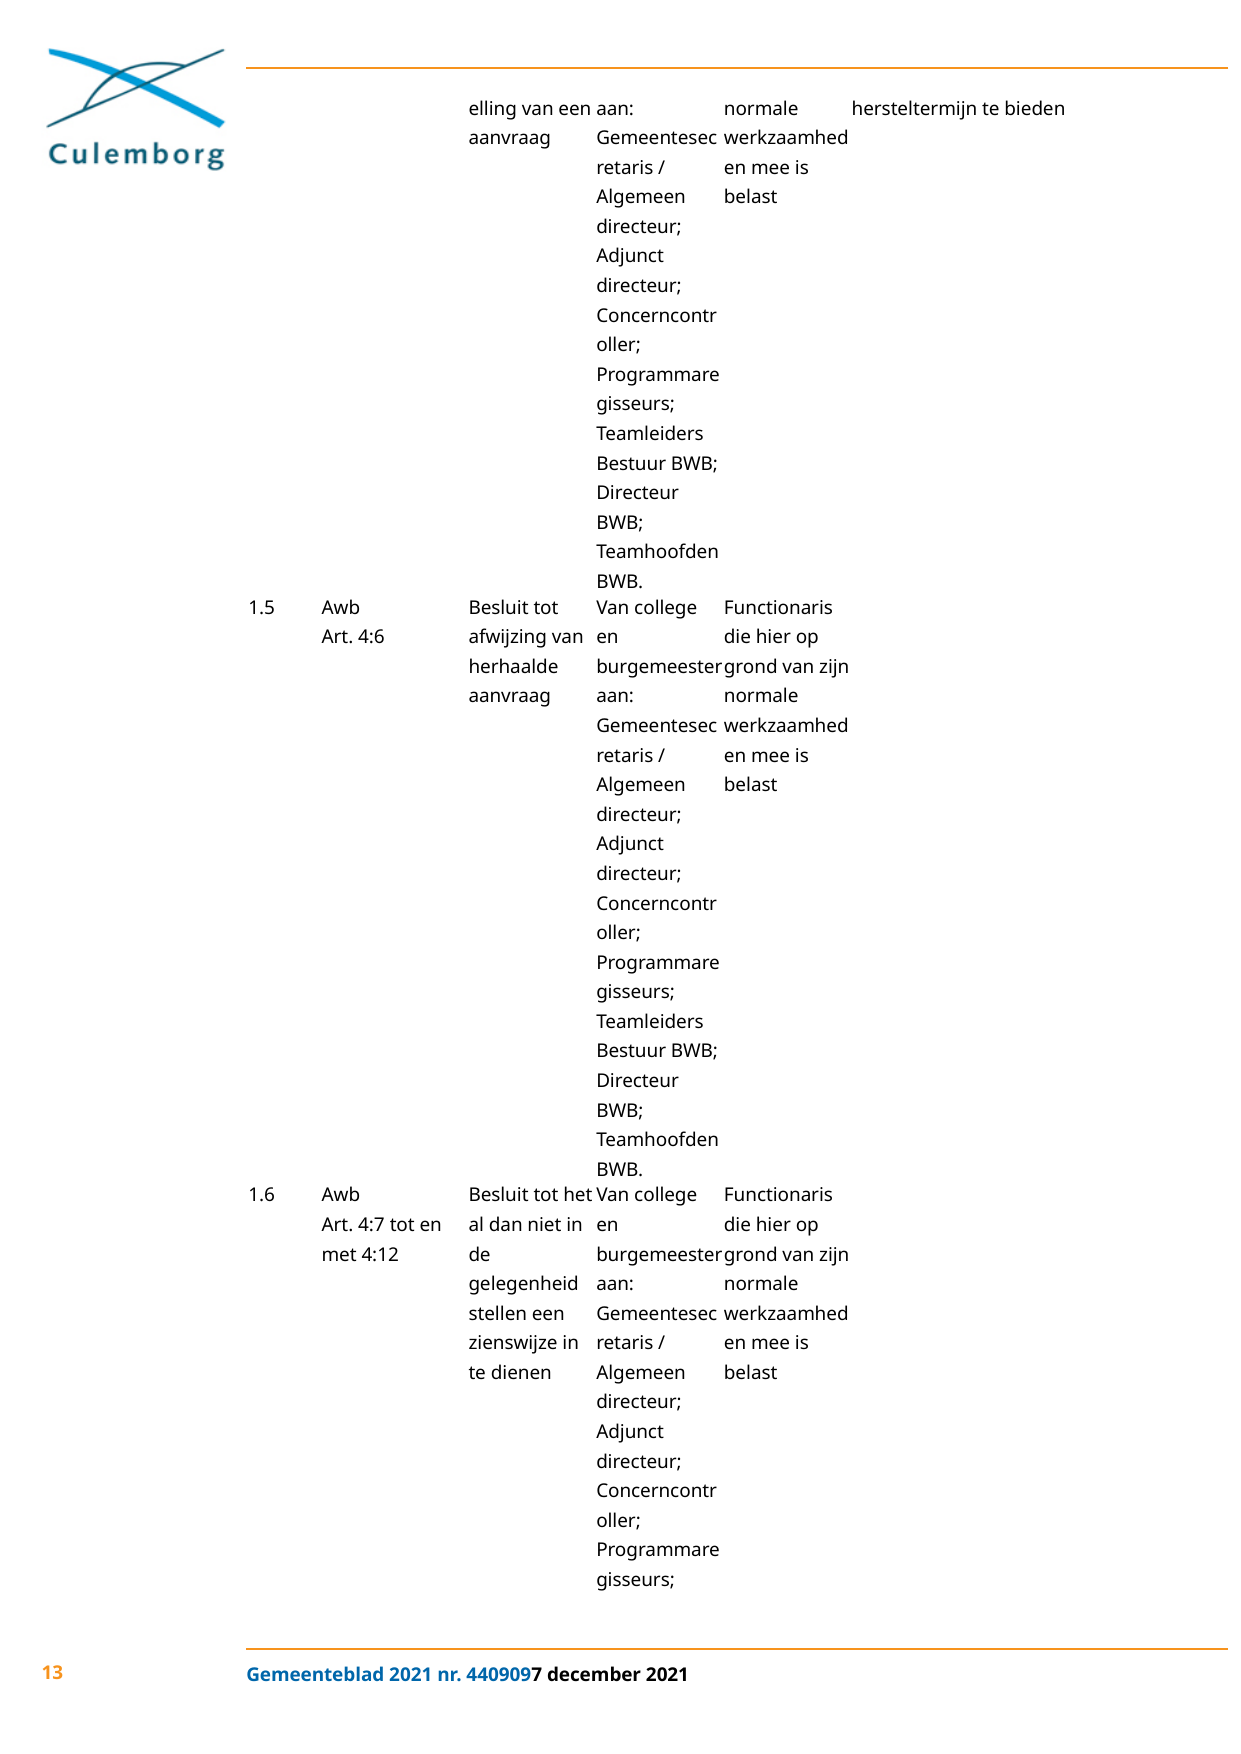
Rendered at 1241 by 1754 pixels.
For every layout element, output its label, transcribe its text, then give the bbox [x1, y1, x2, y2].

table_cell [851, 594, 1078, 1182]
table_cell Awb Art. 4:6 [321, 594, 468, 1182]
table_cell [321, 95, 468, 594]
table_cell aan: Gemeentesecretaris / Algemeen directeur; Adjunct directeur; Concerncontroller; Programmaregisseurs; Teamleiders Bestuur BWB; Directeur BWB; Teamhoofden BWB. [596, 95, 724, 594]
table_cell Van college en burgemeester aan: Gemeentesecretaris / Algemeen directeur; Adjunct directeur; Concerncontroller; Programmaregisseurs; [596, 1182, 724, 1592]
table_cell normale werkzaamheden mee is belast [724, 95, 851, 594]
table_cell Awb Art. 4:7 tot en met 4:12 [321, 1182, 468, 1592]
table_cell 1.5 [248, 594, 321, 1182]
table_cell 1.6 [248, 1182, 321, 1592]
table_cell Besluit tot afwijzing van herhaalde aanvraag [468, 594, 596, 1182]
picture [41, 47, 231, 172]
table_cell elling van een aanvraag [468, 95, 596, 594]
table_cell Besluit tot het al dan niet in de gelegenheid stellen een zienswijze in te dienen [468, 1182, 596, 1592]
table_cell Functionaris die hier op grond van zijn normale werkzaamheden mee is belast [724, 594, 851, 1182]
table_cell Functionaris die hier op grond van zijn normale werkzaamheden mee is belast [724, 1182, 851, 1592]
table_cell hersteltermijn te bieden [851, 95, 1078, 594]
table_cell [851, 1182, 1078, 1592]
table_cell Van college en burgemeester aan: Gemeentesecretaris / Algemeen directeur; Adjunct directeur; Concerncontroller; Programmaregisseurs; Teamleiders Bestuur BWB; Directeur BWB; Teamhoofden BWB. [596, 594, 724, 1182]
table_cell [248, 95, 321, 594]
